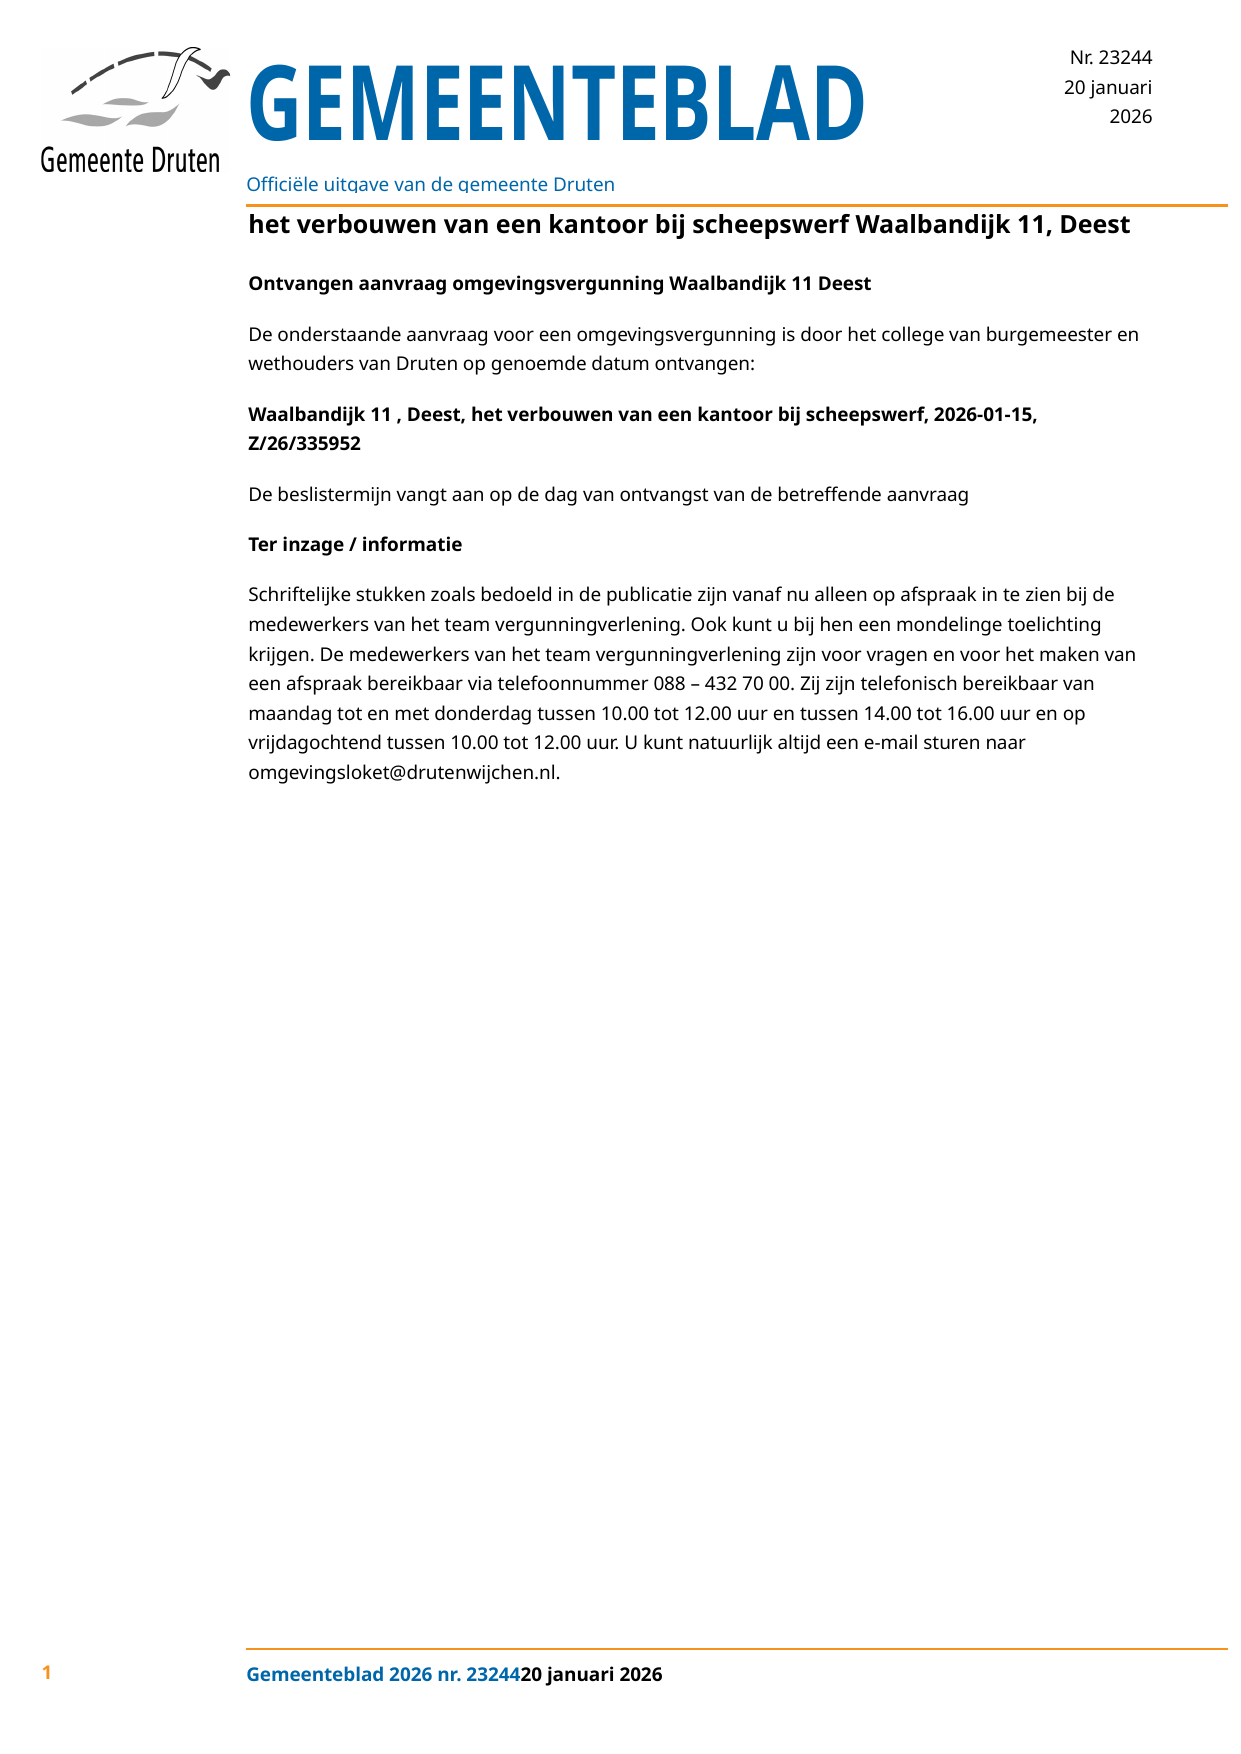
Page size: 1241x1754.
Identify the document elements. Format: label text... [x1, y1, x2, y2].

text Ontvangen aanvraag omgevingsvergunning Waalbandijk 11 Deest [248, 270, 1152, 296]
picture [41, 47, 231, 172]
text De beslistermijn vangt aan op de dag van ontvangst van de betreffende aanvraag [248, 481, 1152, 506]
text De onderstaande aanvraag voor een omgevingsvergunning is door het college van burgemeester en wethouders van Druten op genoemde datum ontvangen: [248, 321, 1152, 376]
text Waalbandijk 11 , Deest, het verbouwen van een kantoor bij scheepswerf, 2026-01-15, Z/26/335952 [248, 401, 1152, 456]
text het verbouwen van een kantoor bij scheepswerf Waalbandijk 11, Deest [248, 207, 1152, 241]
text Ter inzage / informatie [248, 531, 1152, 557]
text Schriftelijke stukken zoals bedoeld in de publicatie zijn vanaf nu alleen op afspraak in te zien bij de medewerkers van het team vergunningverlening. Ook kunt u bij hen een mondelinge toelichting krijgen. De medewerkers van het team vergunningverlening zijn voor vragen en voor het maken van een afspraak bereikbaar via telefoonnummer 088 – 432 70 00. Zij zijn telefonisch bereikbaar van maandag tot en met donderdag tussen 10.00 tot 12.00 uur en tussen 14.00 tot 16.00 uur en op vrijdagochtend tussen 10.00 tot 12.00 uur. U kunt natuurlijk altijd een e-mail sturen naar omgevingsloket@drutenwijchen.nl. [248, 582, 1152, 785]
